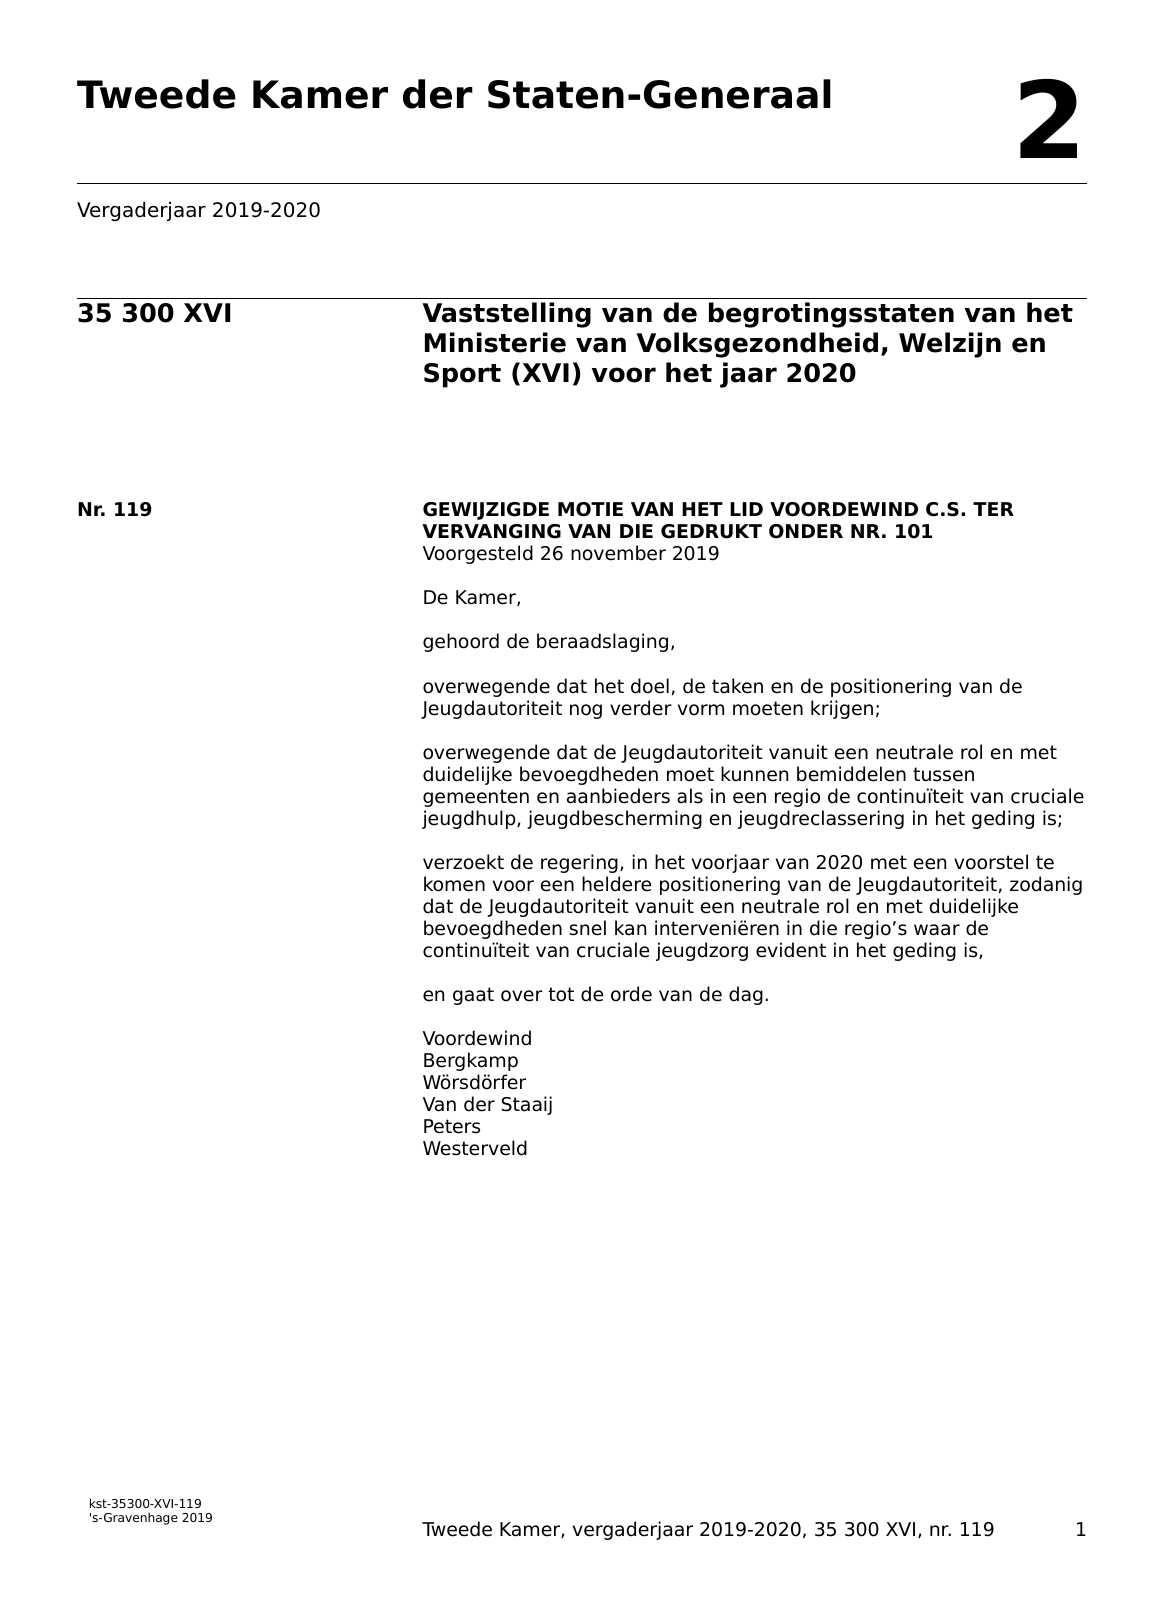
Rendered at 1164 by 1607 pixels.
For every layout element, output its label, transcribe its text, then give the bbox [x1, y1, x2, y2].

text overwegende dat het doel, de taken en de positionering van de Jeugdautoriteit nog verder vorm moeten krijgen; [422, 676, 1087, 719]
text Van der Staaij [422, 1094, 1087, 1116]
subtitle Nr. 119 GEWIJZIGDE MOTIE VAN HET LID VOORDEWIND C.S. TER VERVANGING VAN DIE GEDRUKT ONDER NR. 101 [77, 499, 1087, 543]
text overwegende dat de Jeugdautoriteit vanuit een neutrale rol en met duidelijke bevoegdheden moet kunnen bemiddelen tussen gemeenten en aanbieders als in een regio de continuïteit van cruciale jeugdhulp, jeugdbescherming en jeugdreclassering in het geding is; [422, 742, 1087, 829]
text gehoord de beraadslaging, [422, 631, 1087, 653]
text Voorgesteld 26 november 2019 [422, 543, 1087, 565]
text Westerveld [422, 1138, 1087, 1160]
table_cell Vergaderjaar 2019-2020 [77, 184, 1087, 298]
text Wörsdörfer [422, 1072, 1087, 1094]
text Peters [422, 1116, 1087, 1138]
table_header Tweede Kamer der Staten-Generaal [77, 59, 886, 183]
text Bergkamp [422, 1050, 1087, 1072]
table_header 2 [886, 59, 1087, 183]
text en gaat over tot de orde van de dag. [422, 984, 1087, 1006]
text De Kamer, [422, 587, 1087, 609]
subtitle 35 300 XVI Vaststelling van de begrotingsstaten van het Ministerie van Volksgezondheid, Welzijn en Sport (XVI) voor het jaar 2020 [77, 299, 1087, 388]
text Voordewind [422, 1028, 1087, 1050]
text verzoekt de regering, in het voorjaar van 2020 met een voorstel te komen voor een heldere positionering van de Jeugdautoriteit, zodanig dat de Jeugdautoriteit vanuit een neutrale rol en met duidelijke bevoegdheden snel kan interveniëren in die regio’s waar de continuïteit van cruciale jeugdzorg evident in het geding is, [422, 852, 1087, 962]
text 's-Gravenhage 2019 [88, 1511, 323, 1525]
text kst-35300-XVI-119 [88, 1497, 323, 1511]
